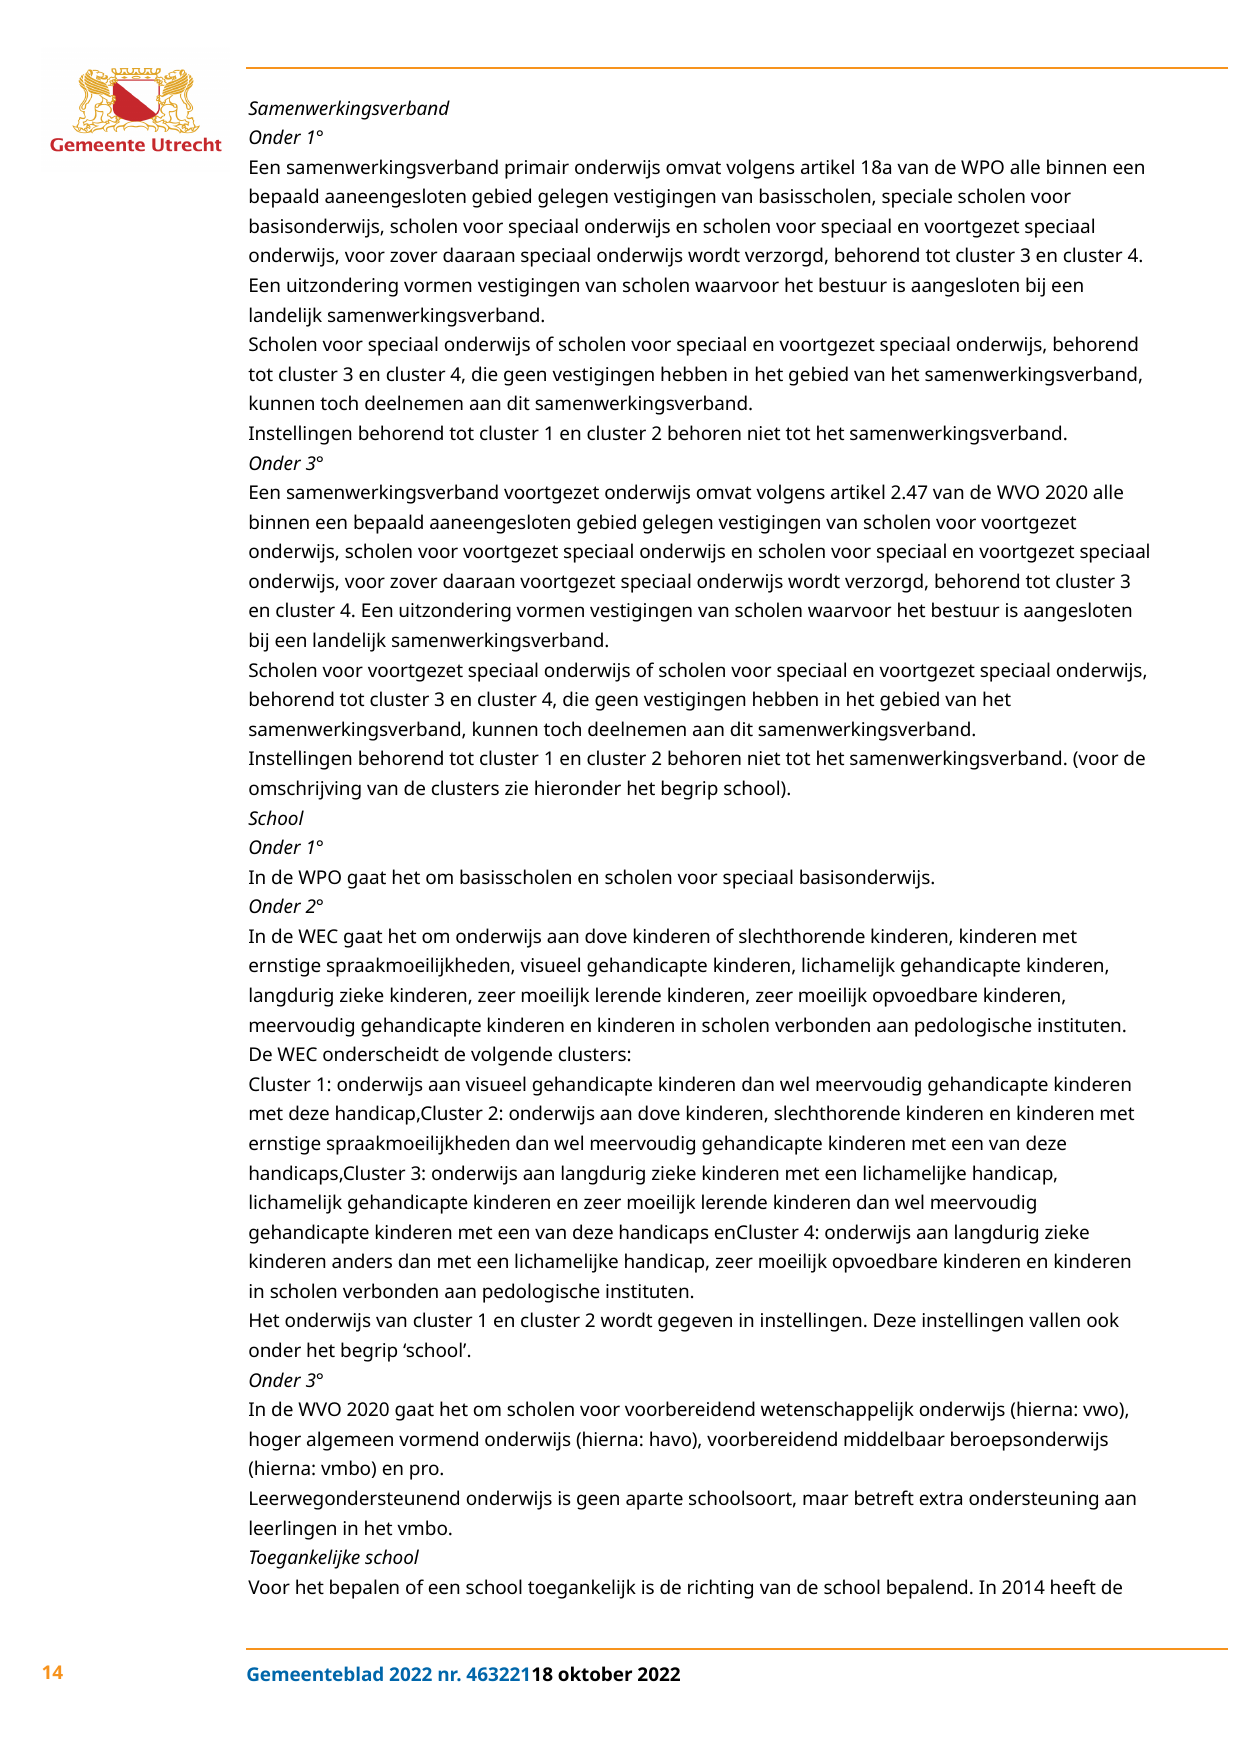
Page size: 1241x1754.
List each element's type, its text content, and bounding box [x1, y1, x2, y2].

text In de WPO gaat het om basisscholen en scholen voor speciaal basisonderwijs. [248, 864, 1152, 890]
text Onder 3° [248, 1367, 1152, 1393]
text Cluster 1: onderwijs aan visueel gehandicapte kinderen dan wel meervoudig gehandicapte kinderen met deze handicap,Cluster 2: onderwijs aan dove kinderen, slechthorende kinderen en kinderen met ernstige spraakmoeilijkheden dan wel meervoudig gehandicapte kinderen met een van deze handicaps,Cluster 3: onderwijs aan langdurig zieke kinderen met een lichamelijke handicap, lichamelijk gehandicapte kinderen en zeer moeilijk lerende kinderen dan wel meervoudig gehandicapte kinderen met een van deze handicaps enCluster 4: onderwijs aan langdurig zieke kinderen anders dan met een lichamelijke handicap, zeer moeilijk opvoedbare kinderen en kinderen in scholen verbonden aan pedologische instituten. [248, 1071, 1152, 1304]
text Een samenwerkingsverband voortgezet onderwijs omvat volgens artikel 2.47 van de WVO 2020 alle binnen een bepaald aaneengesloten gebied gelegen vestigingen van scholen voor voortgezet onderwijs, scholen voor voortgezet speciaal onderwijs en scholen voor speciaal en voortgezet speciaal onderwijs, voor zover daaraan voortgezet speciaal onderwijs wordt verzorgd, behorend tot cluster 3 en cluster 4. Een uitzondering vormen vestigingen van scholen waarvoor het bestuur is aangesloten bij een landelijk samenwerkingsverband. [248, 479, 1152, 653]
text Samenwerkingsverband [248, 95, 1152, 121]
text Instellingen behorend tot cluster 1 en cluster 2 behoren niet tot het samenwerkingsverband. [248, 420, 1152, 446]
text Onder 1° [248, 834, 1152, 860]
picture [41, 47, 231, 172]
text Onder 3° [248, 450, 1152, 476]
text Scholen voor voortgezet speciaal onderwijs of scholen voor speciaal en voortgezet speciaal onderwijs, behorend tot cluster 3 en cluster 4, die geen vestigingen hebben in het gebied van het samenwerkingsverband, kunnen toch deelnemen aan dit samenwerkingsverband. [248, 657, 1152, 742]
text In de WEC gaat het om onderwijs aan dove kinderen of slechthorende kinderen, kinderen met ernstige spraakmoeilijkheden, visueel gehandicapte kinderen, lichamelijk gehandicapte kinderen, langdurig zieke kinderen, zeer moeilijk lerende kinderen, zeer moeilijk opvoedbare kinderen, meervoudig gehandicapte kinderen en kinderen in scholen verbonden aan pedologische instituten. [248, 923, 1152, 1038]
text Instellingen behorend tot cluster 1 en cluster 2 behoren niet tot het samenwerkingsverband. (voor de omschrijving van de clusters zie hieronder het begrip school). [248, 746, 1152, 801]
text Onder 1° [248, 124, 1152, 150]
text In de WVO 2020 gaat het om scholen voor voorbereidend wetenschappelijk onderwijs (hierna: vwo), hoger algemeen vormend onderwijs (hierna: havo), voorbereidend middelbaar beroepsonderwijs (hierna: vmbo) en pro. [248, 1396, 1152, 1481]
text Onder 2° [248, 893, 1152, 919]
text Het onderwijs van cluster 1 en cluster 2 wordt gegeven in instellingen. Deze instellingen vallen ook onder het begrip ‘school’. [248, 1308, 1152, 1363]
text School [248, 805, 1152, 831]
text Voor het bepalen of een school toegankelijk is de richting van de school bepalend. In 2014 heeft de [248, 1574, 1152, 1600]
text Leerwegondersteunend onderwijs is geen aparte schoolsoort, maar betreft extra ondersteuning aan leerlingen in het vmbo. [248, 1485, 1152, 1541]
text Scholen voor speciaal onderwijs of scholen voor speciaal en voortgezet speciaal onderwijs, behorend tot cluster 3 en cluster 4, die geen vestigingen hebben in het gebied van het samenwerkingsverband, kunnen toch deelnemen aan dit samenwerkingsverband. [248, 331, 1152, 416]
text De WEC onderscheidt de volgende clusters: [248, 1041, 1152, 1067]
text Toegankelijke school [248, 1544, 1152, 1570]
text Een samenwerkingsverband primair onderwijs omvat volgens artikel 18a van de WPO alle binnen een bepaald aaneengesloten gebied gelegen vestigingen van basisscholen, speciale scholen voor basisonderwijs, scholen voor speciaal onderwijs en scholen voor speciaal en voortgezet speciaal onderwijs, voor zover daaraan speciaal onderwijs wordt verzorgd, behorend tot cluster 3 en cluster 4. Een uitzondering vormen vestigingen van scholen waarvoor het bestuur is aangesloten bij een landelijk samenwerkingsverband. [248, 154, 1152, 328]
